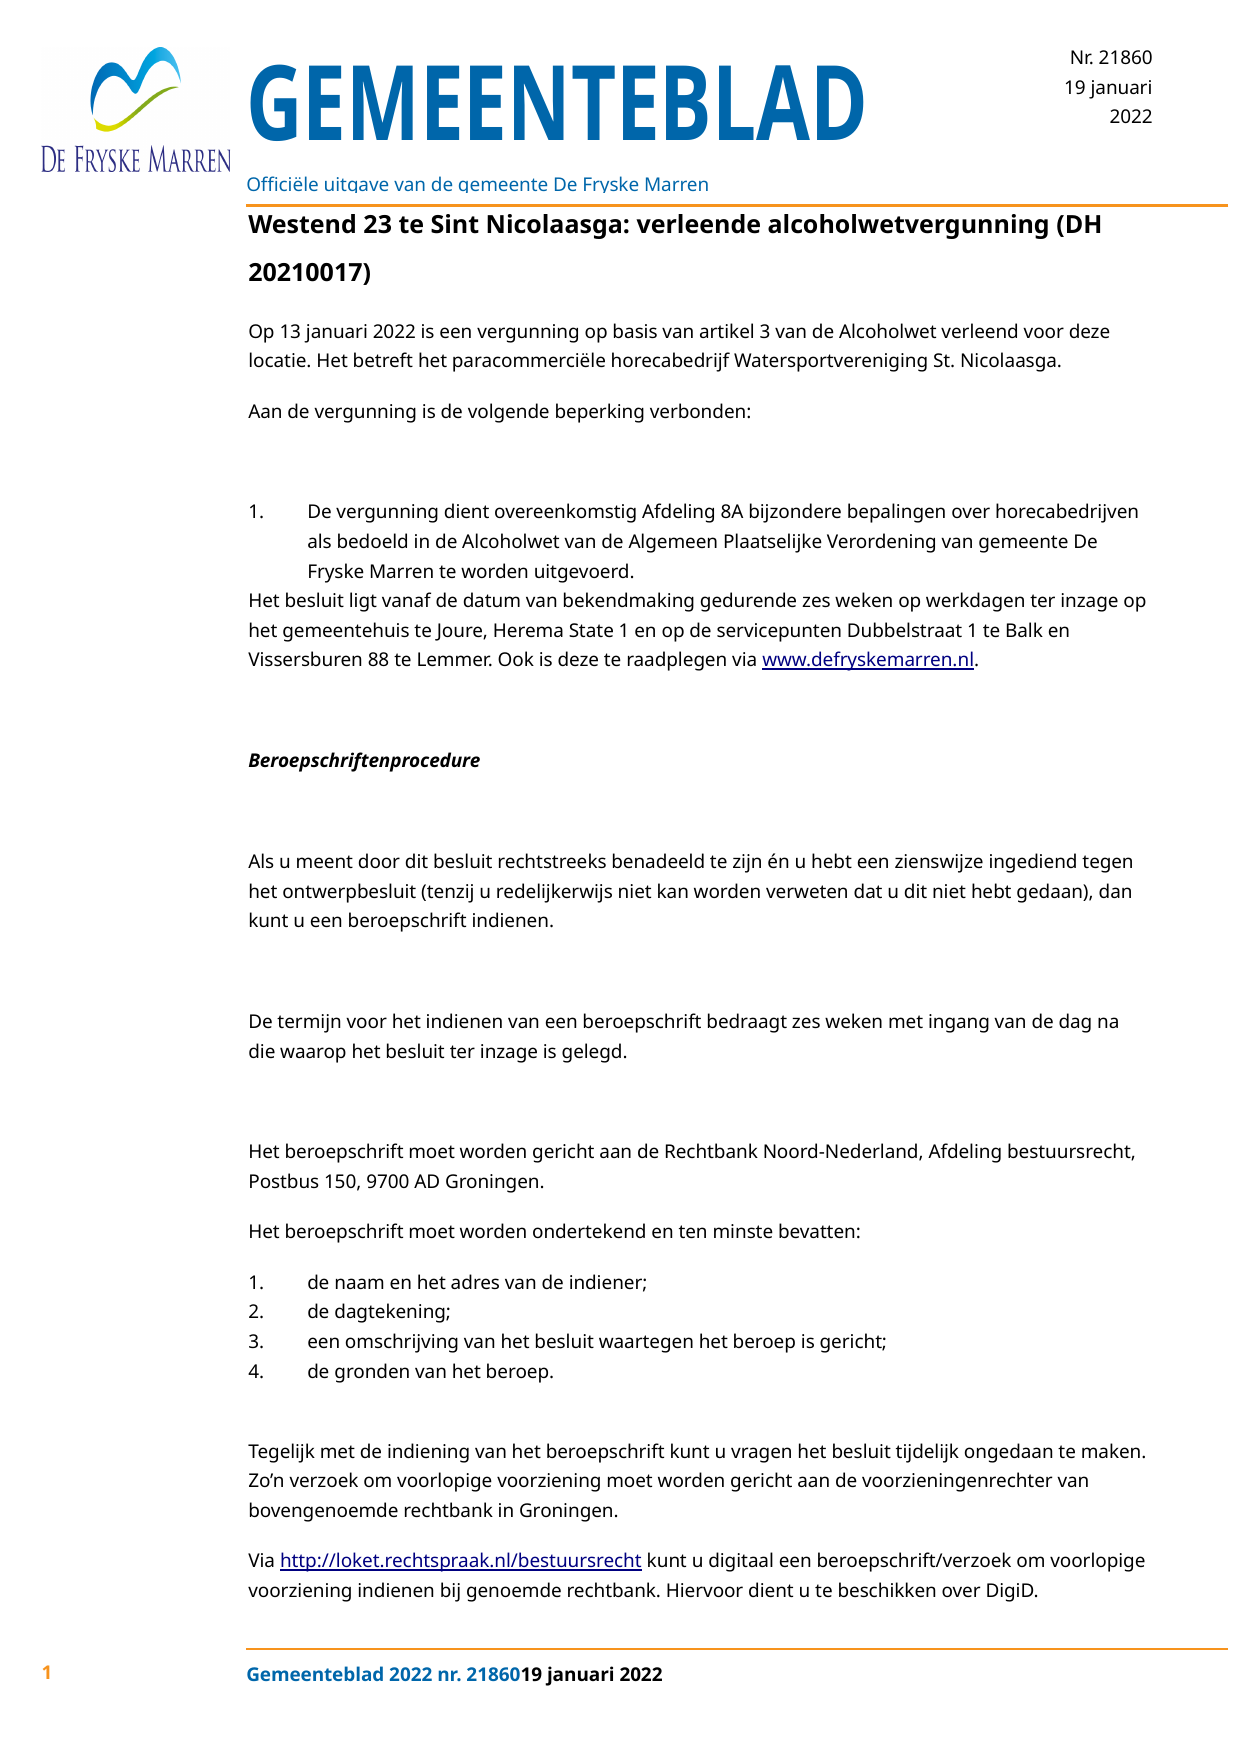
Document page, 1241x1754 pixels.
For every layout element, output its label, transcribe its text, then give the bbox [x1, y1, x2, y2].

text Aan de vergunning is de volgende beperking verbonden: [248, 398, 1152, 424]
list de dagtekening; [248, 1299, 1152, 1324]
text Het beroepschrift moet worden ondertekend en ten minste bevatten: [248, 1219, 1152, 1244]
text Als u meent door dit besluit rechtstreeks benadeeld te zijn én u hebt een zienswijze ingediend tegen het ontwerpbesluit (tenzij u redelijkerwijs niet kan worden verweten dat u dit niet hebt gedaan), dan kunt u een beroepschrift indienen. [248, 848, 1152, 933]
picture [41, 47, 231, 172]
text Westend 23 te Sint Nicolaasga: verleende alcoholwetvergunning (DH 20210017) [248, 207, 1152, 288]
text Tegelijk met de indiening van het beroepschrift kunt u vragen het besluit tijdelijk ongedaan te maken. Zo’n verzoek om voorlopige voorziening moet worden gericht aan de voorzieningenrechter van bovengenoemde rechtbank in Groningen. [248, 1438, 1152, 1523]
list een omschrijving van het besluit waartegen het beroep is gericht; [248, 1328, 1152, 1354]
text Beroepschriftenprocedure [248, 747, 1152, 773]
list de gronden van het beroep. [248, 1358, 1152, 1384]
text Het besluit ligt vanaf de datum van bekendmaking gedurende zes weken op werkdagen ter inzage op het gemeentehuis te Joure, Herema State 1 en op de servicepunten Dubbelstraat 1 te Balk en Vissersburen 88 te Lemmer. Ook is deze te raadplegen via www.defryskemarren.nl. [248, 587, 1152, 672]
text Via http://loket.rechtspraak.nl/bestuursrecht kunt u digitaal een beroepschrift/verzoek om voorlopige voorziening indienen bij genoemde rechtbank. Hiervoor dient u te beschikken over DigiD. [248, 1547, 1152, 1603]
list de naam en het adres van de indiener; [248, 1269, 1152, 1295]
text Op 13 januari 2022 is een vergunning op basis van artikel 3 van de Alcoholwet verleend voor deze locatie. Het betreft het paracommerciële horecabedrijf Watersportvereniging St. Nicolaasga. [248, 318, 1152, 373]
text De termijn voor het indienen van een beroepschrift bedraagt zes weken met ingang van de dag na die waarop het besluit ter inzage is gelegd. [248, 1008, 1152, 1064]
text Het beroepschrift moet worden gericht aan de Rechtbank Noord-Nederland, Afdeling bestuursrecht, Postbus 150, 9700 AD Groningen. [248, 1139, 1152, 1194]
list De vergunning dient overeenkomstig Afdeling 8A bijzondere bepalingen over horecabedrijven als bedoeld in de Alcoholwet van de Algemeen Plaatselijke Verordening van gemeente De Fryske Marren te worden uitgevoerd. [248, 499, 1152, 584]
